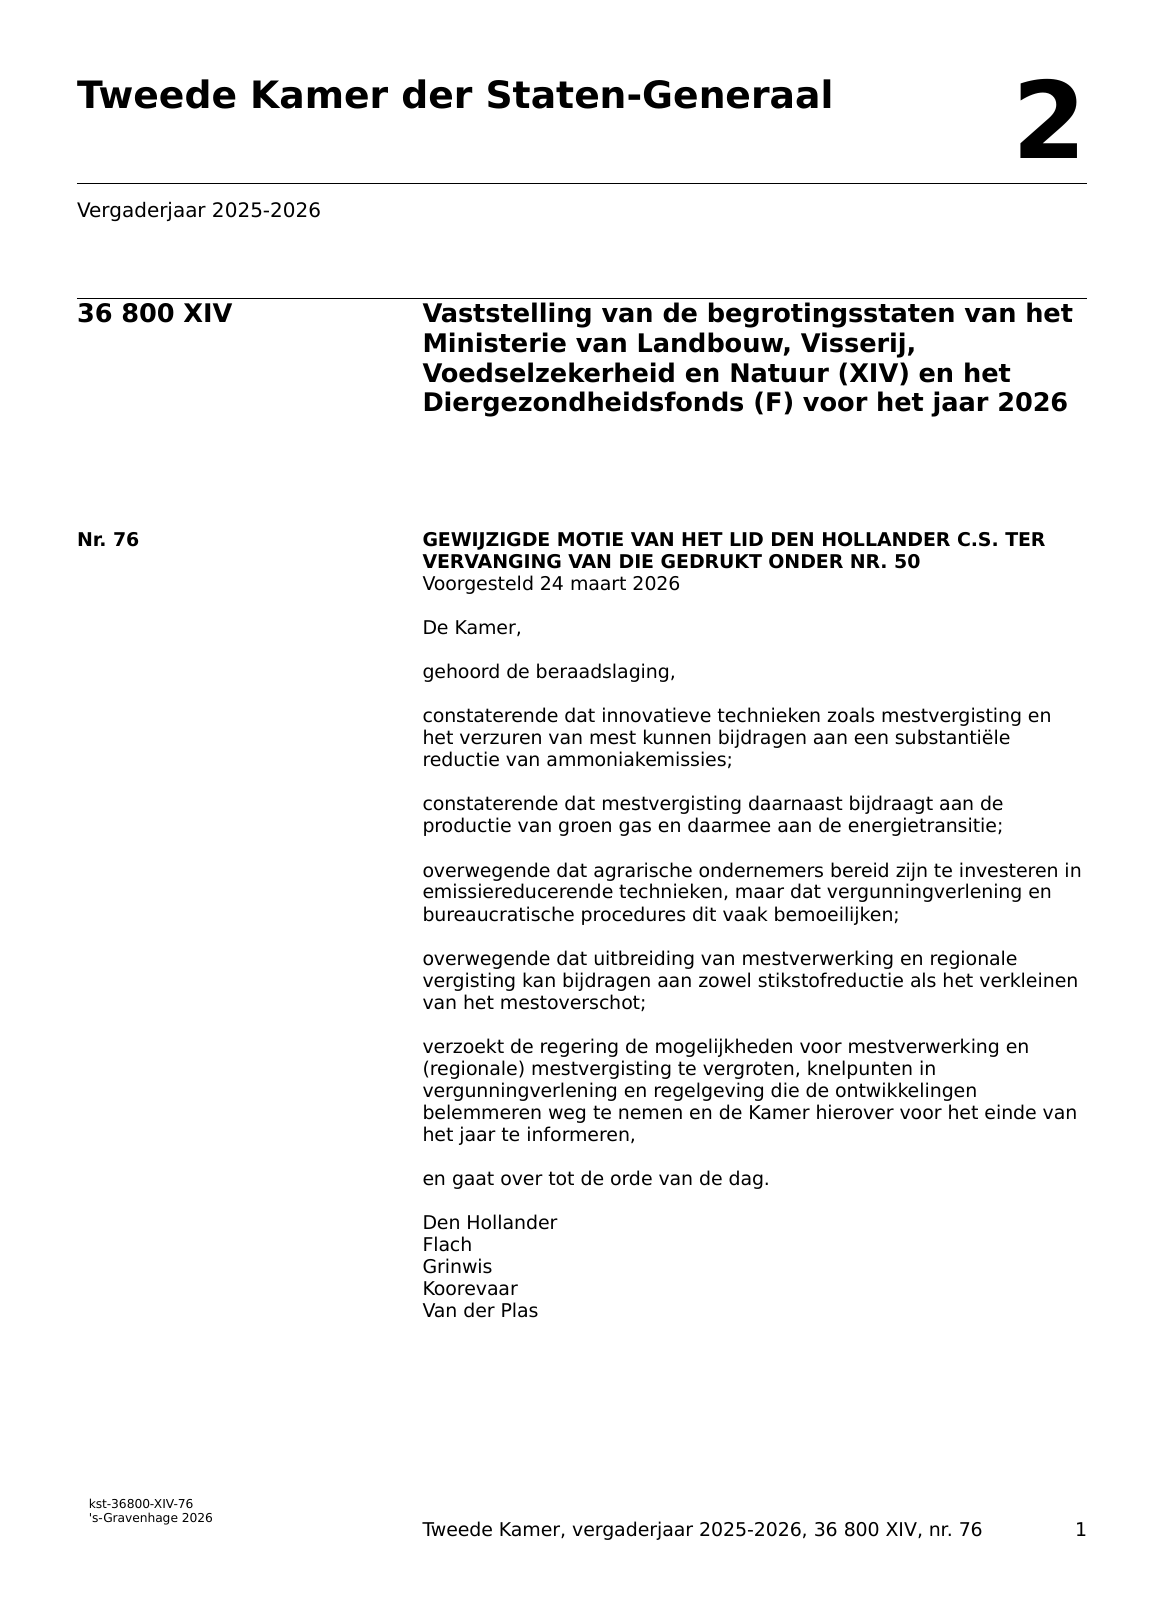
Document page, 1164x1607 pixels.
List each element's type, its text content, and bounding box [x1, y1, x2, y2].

text 's-Gravenhage 2026 [88, 1511, 323, 1525]
text overwegende dat uitbreiding van mestverwerking en regionale vergisting kan bijdragen aan zowel stikstofreductie als het verkleinen van het mestoverschot; [422, 948, 1087, 1013]
text overwegende dat agrarische ondernemers bereid zijn te investeren in emissiereducerende technieken, maar dat vergunningverlening en bureaucratische procedures dit vaak bemoeilijken; [422, 859, 1087, 925]
text Den Hollander [422, 1212, 1087, 1234]
text en gaat over tot de orde van de dag. [422, 1168, 1087, 1190]
text Koorevaar [422, 1278, 1087, 1300]
table_header Tweede Kamer der Staten-Generaal [77, 59, 886, 183]
text gehoord de beraadslaging, [422, 661, 1087, 683]
table_cell Vergaderjaar 2025-2026 [77, 184, 1087, 298]
text Voorgesteld 24 maart 2026 [422, 573, 1087, 595]
text Grinwis [422, 1256, 1087, 1278]
text Van der Plas [422, 1300, 1087, 1322]
text Flach [422, 1234, 1087, 1256]
table_header 2 [886, 59, 1087, 183]
subtitle 36 800 XIV Vaststelling van de begrotingsstaten van het Ministerie van Landbouw, Visserij, Voedselzekerheid en Natuur (XIV) en het Diergezondheidsfonds (F) voor het jaar 2026 [77, 299, 1087, 418]
text De Kamer, [422, 617, 1087, 639]
text constaterende dat innovatieve technieken zoals mestvergisting en het verzuren van mest kunnen bijdragen aan een substantiële reductie van ammoniakemissies; [422, 705, 1087, 771]
text constaterende dat mestvergisting daarnaast bijdraagt aan de productie van groen gas en daarmee aan de energietransitie; [422, 793, 1087, 837]
subtitle Nr. 76 GEWIJZIGDE MOTIE VAN HET LID DEN HOLLANDER C.S. TER VERVANGING VAN DIE GEDRUKT ONDER NR. 50 [77, 529, 1087, 573]
text kst-36800-XIV-76 [88, 1497, 323, 1511]
text verzoekt de regering de mogelijkheden voor mestverwerking en (regionale) mestvergisting te vergroten, knelpunten in vergunningverlening en regelgeving die de ontwikkelingen belemmeren weg te nemen en de Kamer hierover voor het einde van het jaar te informeren, [422, 1036, 1087, 1146]
